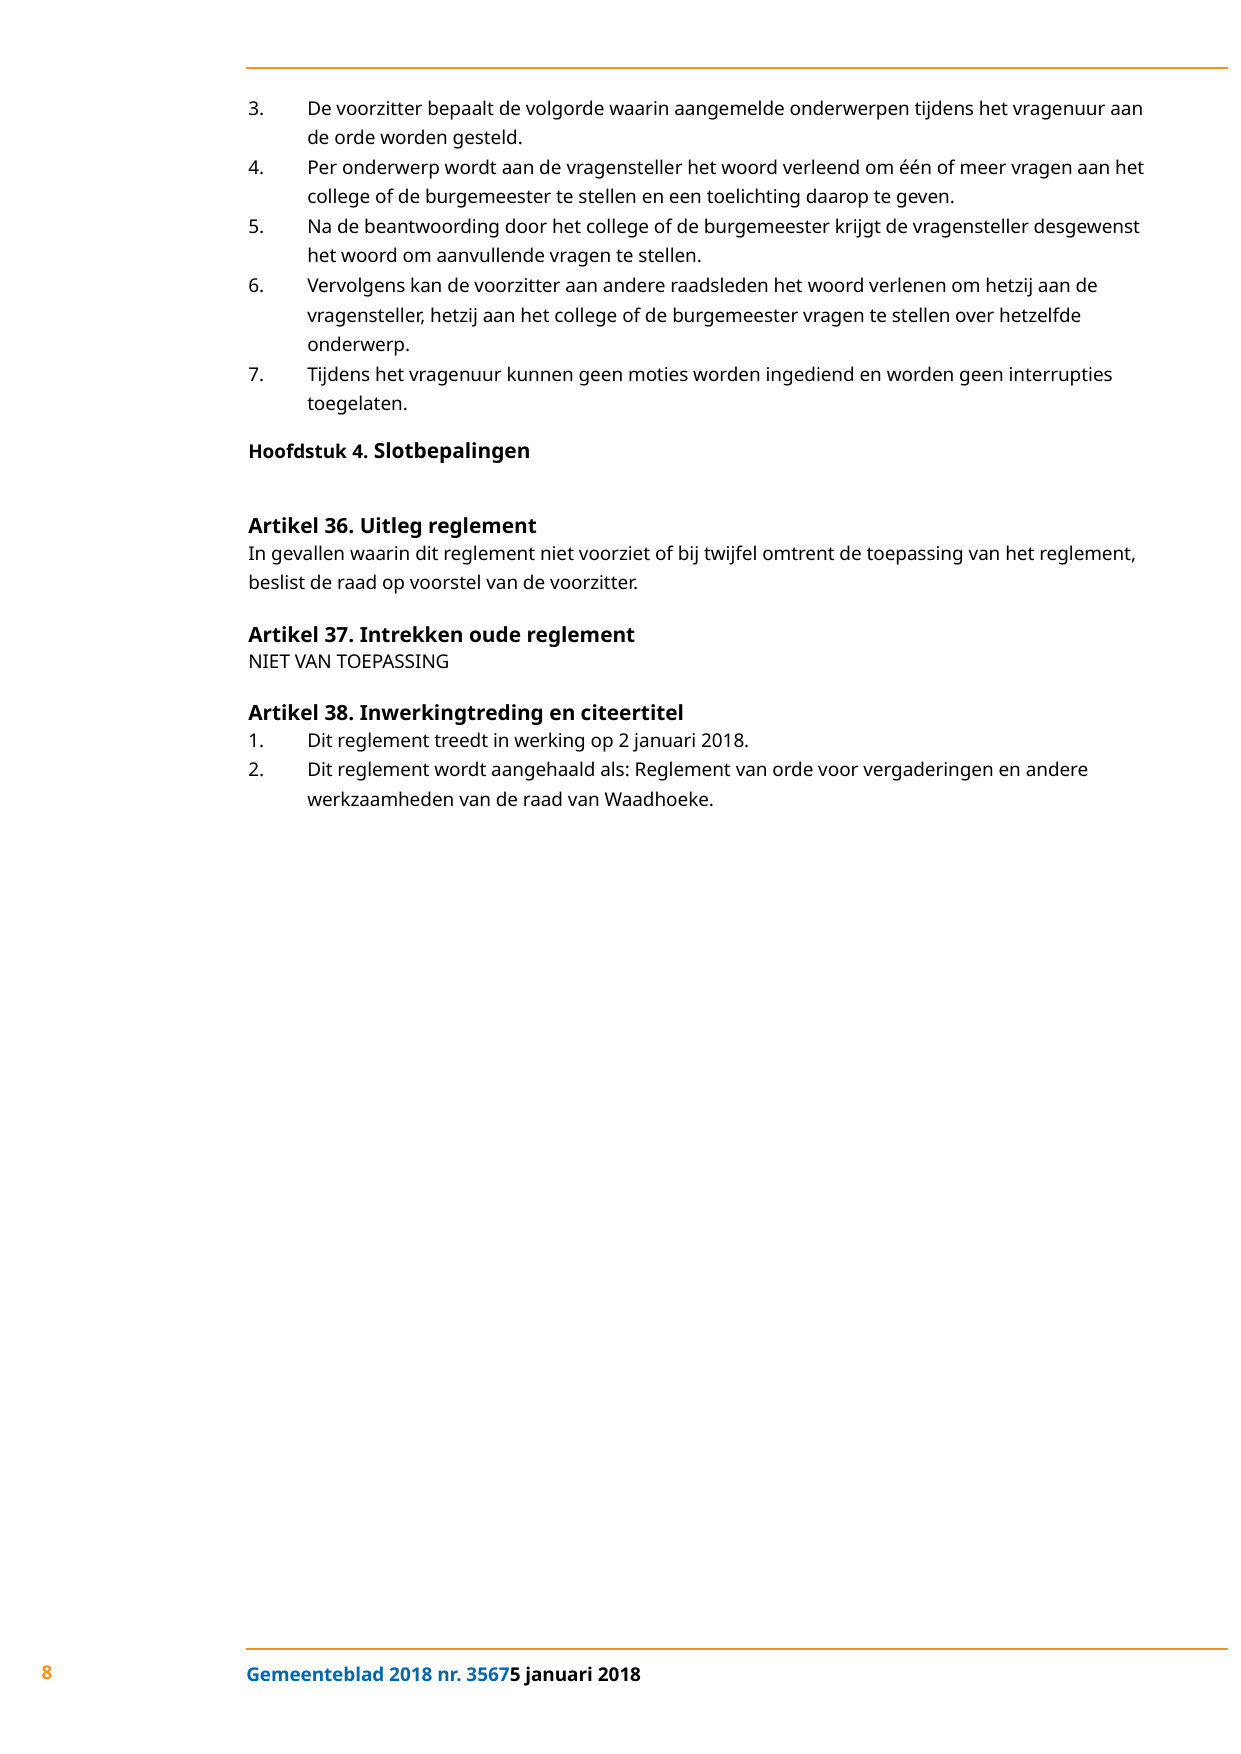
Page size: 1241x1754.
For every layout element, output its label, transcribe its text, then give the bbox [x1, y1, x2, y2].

list Vervolgens kan de voorzitter aan andere raadsleden het woord verlenen om hetzij aan de vragensteller, hetzij aan het college of de burgemeester vragen te stellen over hetzelfde onderwerp. [248, 272, 1152, 357]
text Artikel 36. Uitleg reglement [248, 511, 1152, 540]
list De voorzitter bepaalt de volgorde waarin aangemelde onderwerpen tijdens het vragenuur aan de orde worden gesteld. [248, 95, 1152, 150]
text Artikel 38. Inwerkingtreding en citeertitel [248, 698, 1152, 727]
picture [41, 47, 231, 172]
list Tijdens het vragenuur kunnen geen moties worden ingediend en worden geen interrupties toegelaten. [248, 361, 1152, 416]
list Per onderwerp wordt aan de vragensteller het woord verleend om één of meer vragen aan het college of de burgemeester te stellen en een toelichting daarop te geven. [248, 154, 1152, 209]
text In gevallen waarin dit reglement niet voorziet of bij twijfel omtrent de toepassing van het reglement, beslist de raad op voorstel van de voorzitter. [248, 540, 1152, 595]
text Hoofdstuk 4. Slotbepalingen [248, 436, 1152, 465]
text Artikel 37. Intrekken oude reglement [248, 620, 1152, 648]
list Dit reglement treedt in werking op 2 januari 2018. [248, 727, 1152, 753]
text NIET VAN TOEPASSING [248, 648, 1152, 674]
list Dit reglement wordt aangehaald als: Reglement van orde voor vergaderingen en andere werkzaamheden van de raad van Waadhoeke. [248, 757, 1152, 812]
list Na de beantwoording door het college of de burgemeester krijgt de vragensteller desgewenst het woord om aanvullende vragen te stellen. [248, 213, 1152, 268]
